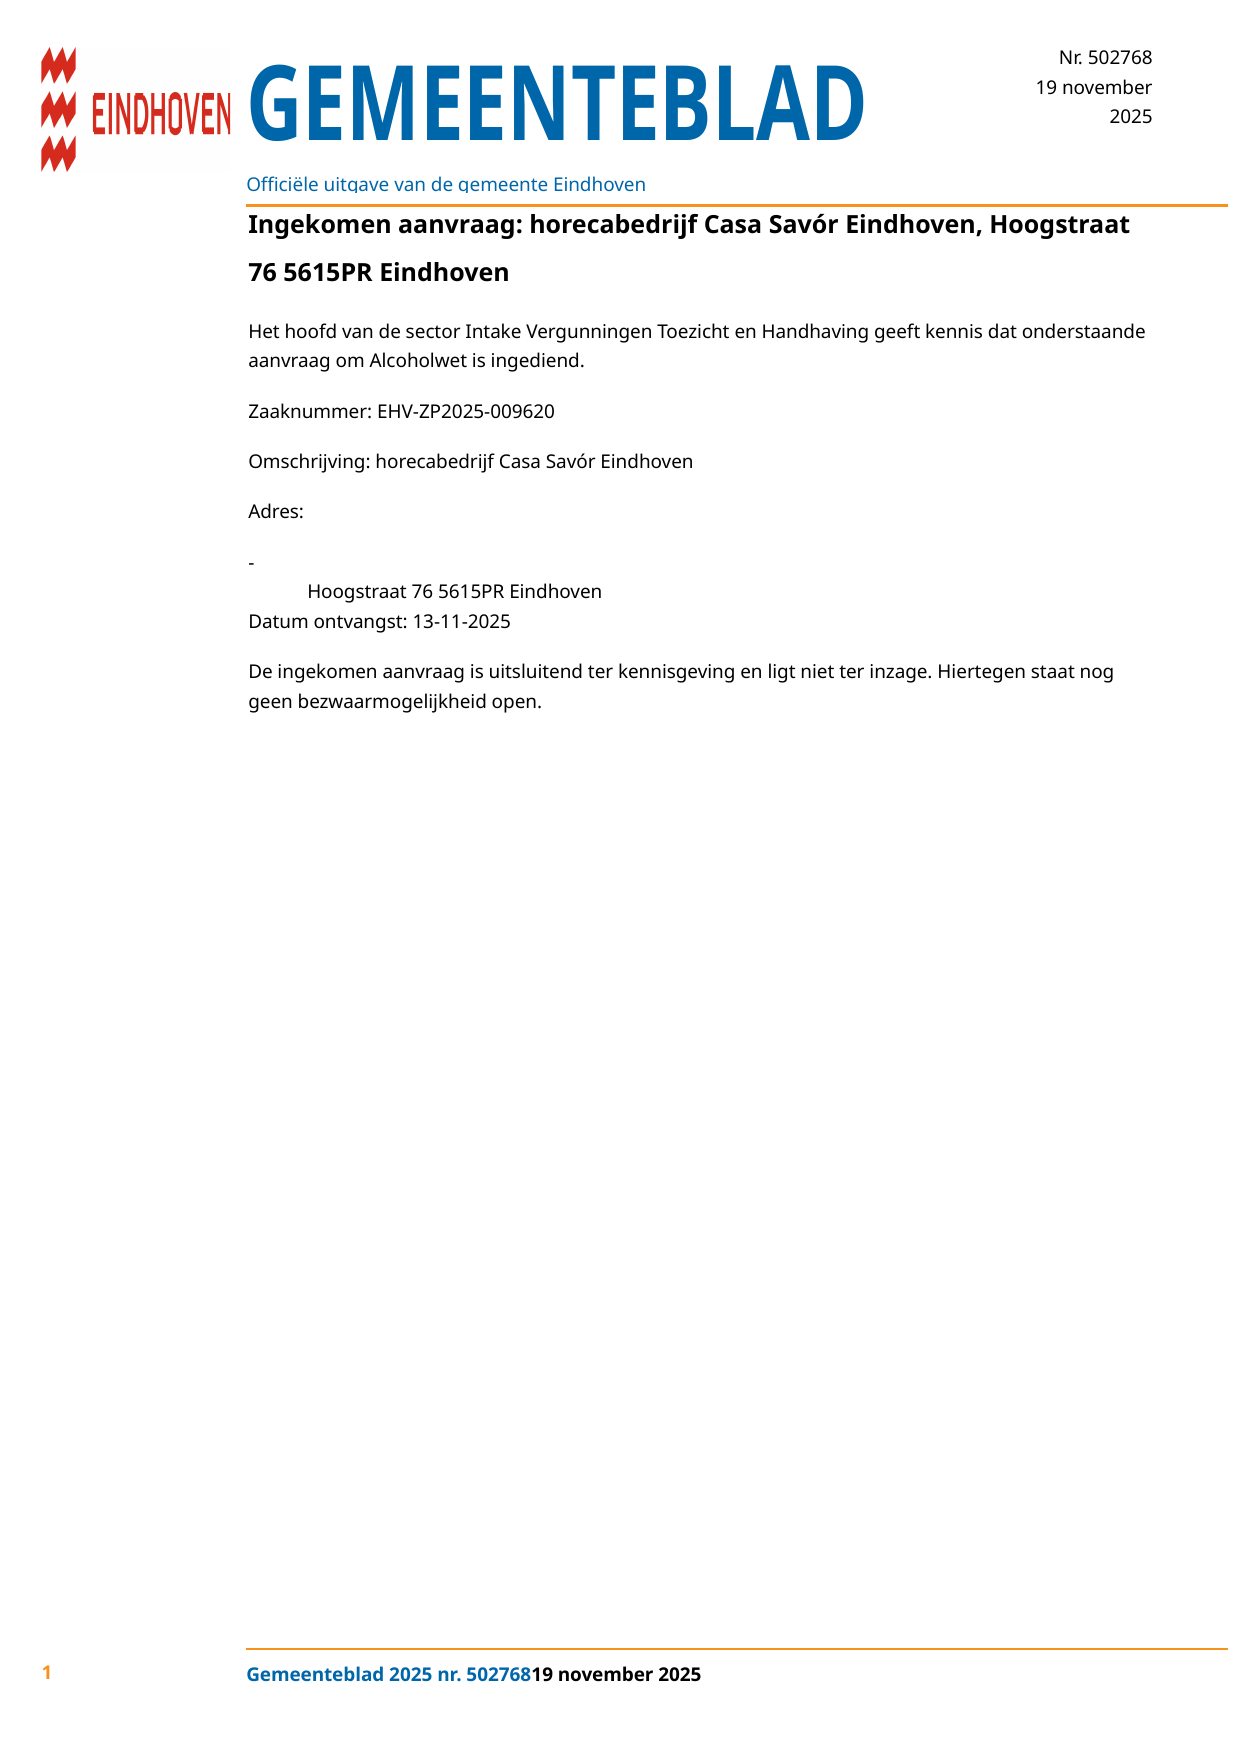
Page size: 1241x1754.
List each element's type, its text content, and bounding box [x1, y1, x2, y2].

list Hoogstraat 76 5615PR Eindhoven [248, 579, 1152, 604]
text Zaaknummer: EHV-ZP2025-009620 [248, 398, 1152, 424]
text De ingekomen aanvraag is uitsluitend ter kennisgeving en ligt niet ter inzage. Hiertegen staat nog geen bezwaarmogelijkheid open. [248, 659, 1152, 714]
text Het hoofd van de sector Intake Vergunningen Toezicht en Handhaving geeft kennis dat onderstaande aanvraag om Alcoholwet is ingediend. [248, 318, 1152, 373]
text Adres: [248, 499, 1152, 524]
text Datum ontvangst: 13-11-2025 [248, 608, 1152, 634]
text Omschrijving: horecabedrijf Casa Savór Eindhoven [248, 448, 1152, 474]
text Ingekomen aanvraag: horecabedrijf Casa Savór Eindhoven, Hoogstraat 76 5615PR Eindhoven [248, 207, 1152, 288]
picture [41, 47, 231, 172]
